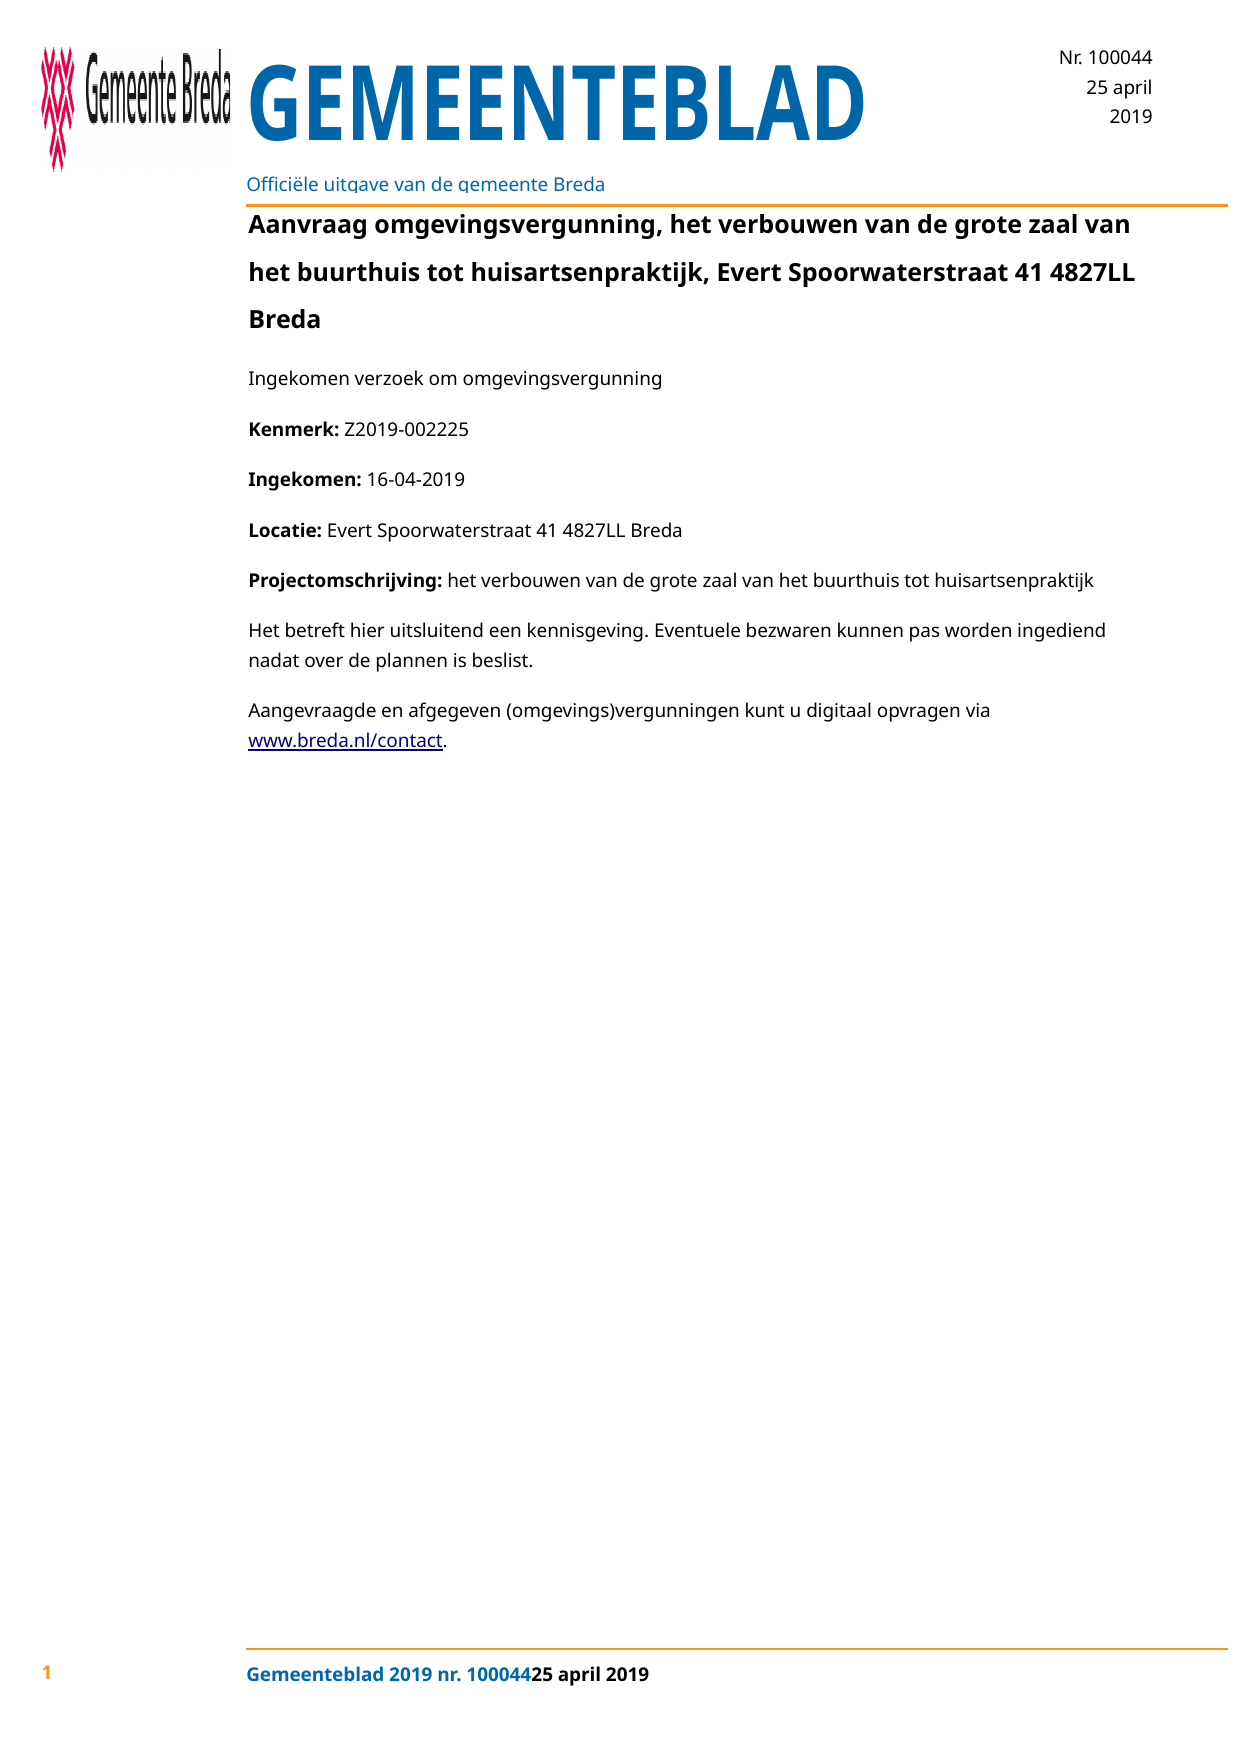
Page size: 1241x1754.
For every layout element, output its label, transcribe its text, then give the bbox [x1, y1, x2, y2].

text Locatie: Evert Spoorwaterstraat 41 4827LL Breda [248, 517, 1152, 542]
text Aanvraag omgevingsvergunning, het verbouwen van de grote zaal van het buurthuis tot huisartsenpraktijk, Evert Spoorwaterstraat 41 4827LL Breda [248, 207, 1152, 336]
text Kenmerk: Z2019-002225 [248, 416, 1152, 442]
text Het betreft hier uitsluitend een kennisgeving. Eventuele bezwaren kunnen pas worden ingediend nadat over de plannen is beslist. [248, 618, 1152, 673]
text Ingekomen verzoek om omgevingsvergunning [248, 366, 1152, 391]
picture [41, 47, 231, 172]
text Ingekomen: 16-04-2019 [248, 466, 1152, 492]
text Aangevraagde en afgegeven (omgevings)vergunningen kunt u digitaal opvragen via www.breda.nl/contact. [248, 698, 1152, 753]
text Projectomschrijving: het verbouwen van de grote zaal van het buurthuis tot huisartsenpraktijk [248, 567, 1152, 593]
